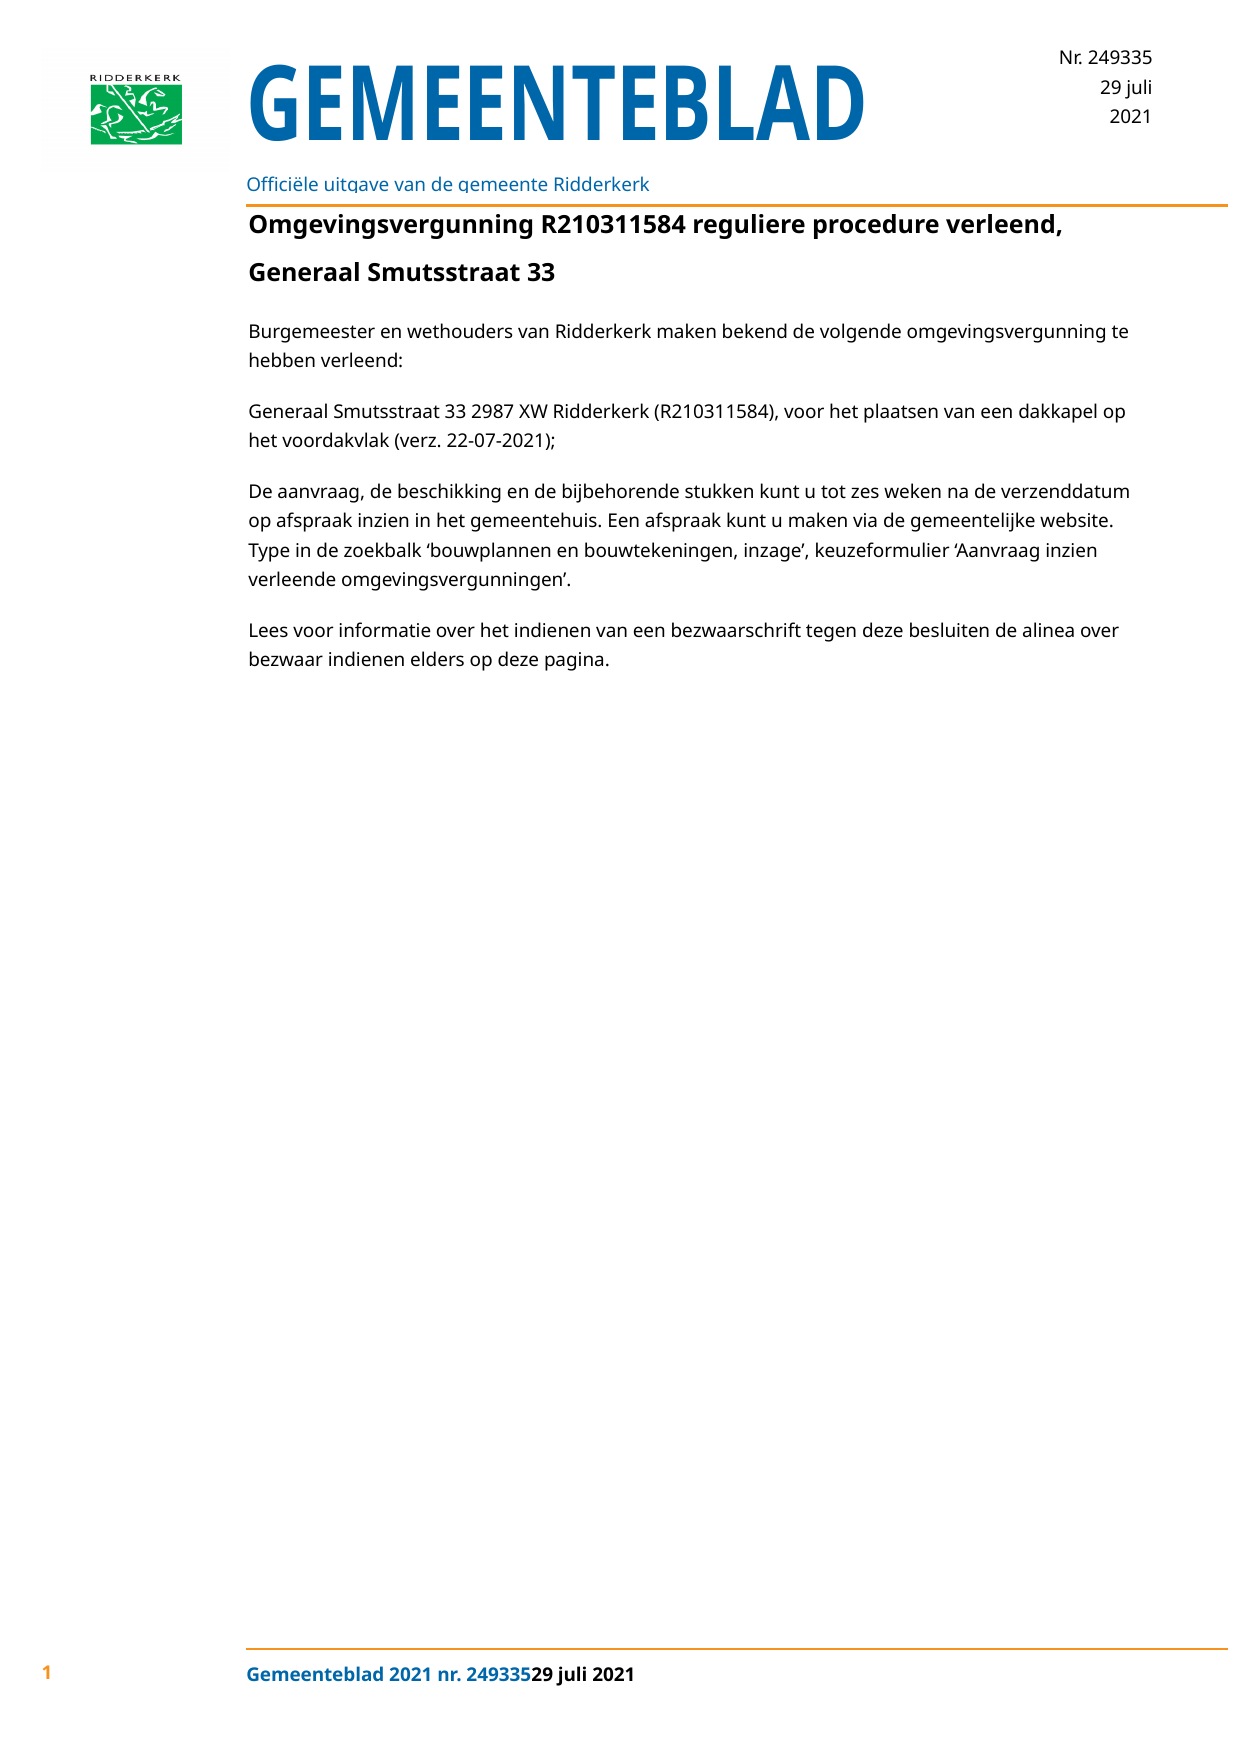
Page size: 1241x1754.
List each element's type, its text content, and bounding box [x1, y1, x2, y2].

text Omgevingsvergunning R210311584 reguliere procedure verleend, Generaal Smutsstraat 33 [248, 207, 1152, 288]
picture [41, 47, 231, 172]
text Lees voor informatie over het indienen van een bezwaarschrift tegen deze besluiten de alinea over bezwaar indienen elders op deze pagina. [248, 617, 1152, 672]
text Generaal Smutsstraat 33 2987 XW Ridderkerk (R210311584), voor het plaatsen van een dakkapel op het voordakvlak (verz. 22-07-2021); [248, 398, 1152, 453]
text Burgemeester en wethouders van Ridderkerk maken bekend de volgende omgevingsvergunning te hebben verleend: [248, 318, 1152, 373]
text De aanvraag, de beschikking en de bijbehorende stukken kunt u tot zes weken na de verzenddatum op afspraak inzien in het gemeentehuis. Een afspraak kunt u maken via de gemeentelijke website. Type in de zoekbalk ‘bouwplannen en bouwtekeningen, inzage’, keuzeformulier ‘Aanvraag inzien verleende omgevingsvergunningen’. [248, 478, 1152, 592]
